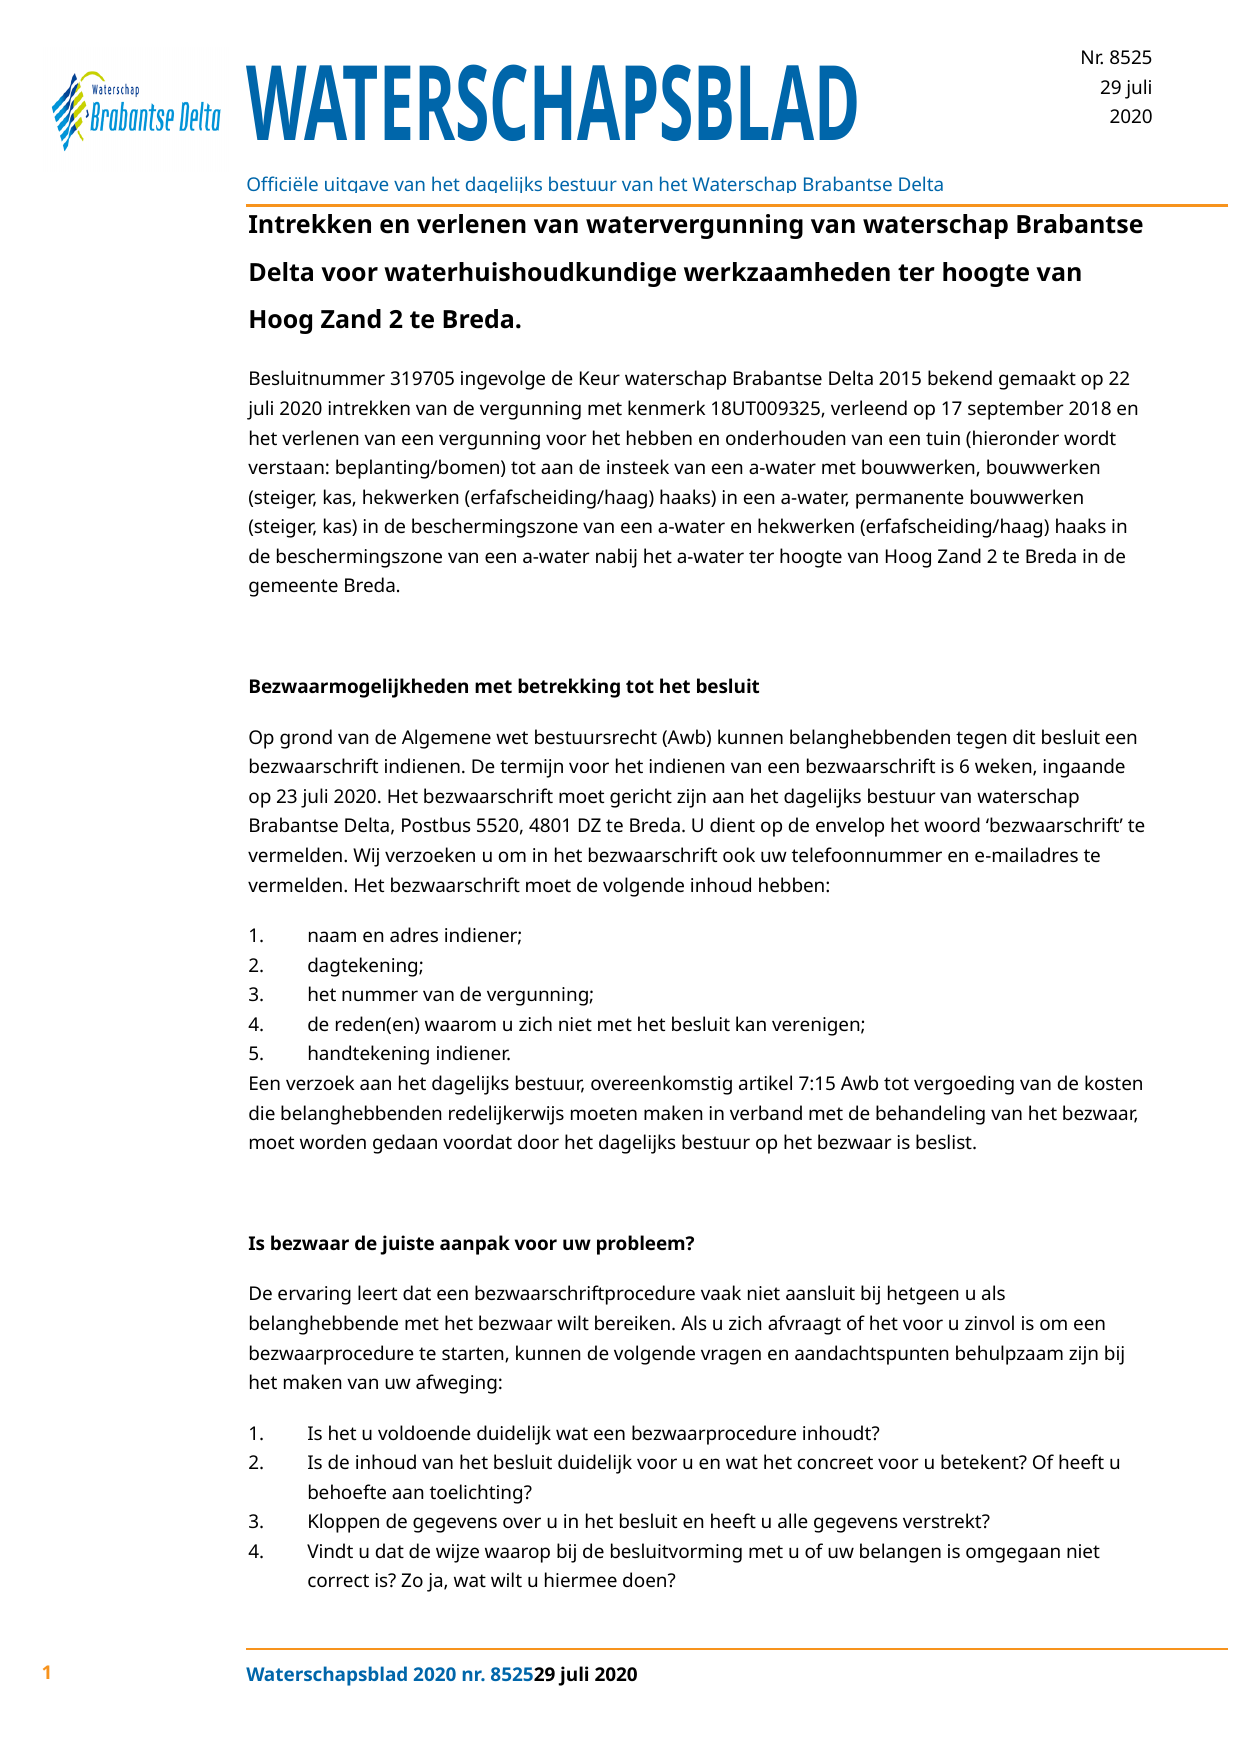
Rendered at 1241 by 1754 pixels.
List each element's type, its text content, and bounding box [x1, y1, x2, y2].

text De ervaring leert dat een bezwaarschriftprocedure vaak niet aansluit bij hetgeen u als belanghebbende met het bezwaar wilt bereiken. Als u zich afvraagt of het voor u zinvol is om een bezwaarprocedure te starten, kunnen de volgende vragen en aandachtspunten behulpzaam zijn bij het maken van uw afweging: [248, 1281, 1152, 1395]
text Op grond van de Algemene wet bestuursrecht (Awb) kunnen belanghebbenden tegen dit besluit een bezwaarschrift indienen. De termijn voor het indienen van een bezwaarschrift is 6 weken, ingaande op 23 juli 2020. Het bezwaarschrift moet gericht zijn aan het dagelijks bestuur van waterschap Brabantse Delta, Postbus 5520, 4801 DZ te Breda. U dient op de envelop het woord ‘bezwaarschrift’ te vermelden. Wij verzoeken u om in het bezwaarschrift ook uw telefoonnummer en e‑mailadres te vermelden. Het bezwaarschrift moet de volgende inhoud hebben: [248, 724, 1152, 897]
text Besluitnummer 319705 ingevolge de Keur waterschap Brabantse Delta 2015 bekend gemaakt op 22 juli 2020 intrekken van de vergunning met kenmerk 18UT009325, verleend op 17 september 2018 en het verlenen van een vergunning voor het hebben en onderhouden van een tuin (hieronder wordt verstaan: beplanting/bomen) tot aan de insteek van een a-water met bouwwerken, bouwwerken (steiger, kas, hekwerken (erfafscheiding/haag) haaks) in een a-water, permanente bouwwerken (steiger, kas) in de beschermingszone van een a-water en hekwerken (erfafscheiding/haag) haaks in de beschermingszone van een a-water nabij het a-water ter hoogte van Hoog Zand 2 te Breda in de gemeente Breda. [248, 366, 1152, 598]
picture [41, 47, 231, 172]
list handtekening indiener. [248, 1041, 1152, 1066]
list de reden(en) waarom u zich niet met het besluit kan verenigen; [248, 1011, 1152, 1037]
list dagtekening; [248, 952, 1152, 977]
text Een verzoek aan het dagelijks bestuur, overeenkomstig artikel 7:15 Awb tot vergoeding van de kosten die belanghebbenden redelijkerwijs moeten maken in verband met de behandeling van het bezwaar, moet worden gedaan voordat door het dagelijks bestuur op het bezwaar is beslist. [248, 1070, 1152, 1155]
list naam en adres indiener; [248, 922, 1152, 948]
list Is het u voldoende duidelijk wat een bezwaarprocedure inhoudt? [248, 1420, 1152, 1445]
text Is bezwaar de juiste aanpak voor uw probleem? [248, 1230, 1152, 1256]
list het nummer van de vergunning; [248, 981, 1152, 1007]
text Intrekken en verlenen van watervergunning van waterschap Brabantse Delta voor waterhuishoudkundige werkzaamheden ter hoogte van Hoog Zand 2 te Breda. [248, 207, 1152, 336]
list Vindt u dat de wijze waarop bij de besluitvorming met u of uw belangen is omgegaan niet correct is? Zo ja, wat wilt u hiermee doen? [248, 1538, 1152, 1593]
list Is de inhoud van het besluit duidelijk voor u en wat het concreet voor u betekent? Of heeft u behoefte aan toelichting? [248, 1449, 1152, 1504]
list Kloppen de gegevens over u in het besluit en heeft u alle gegevens verstrekt? [248, 1508, 1152, 1534]
text Bezwaarmogelijkheden met betrekking tot het besluit [248, 673, 1152, 699]
